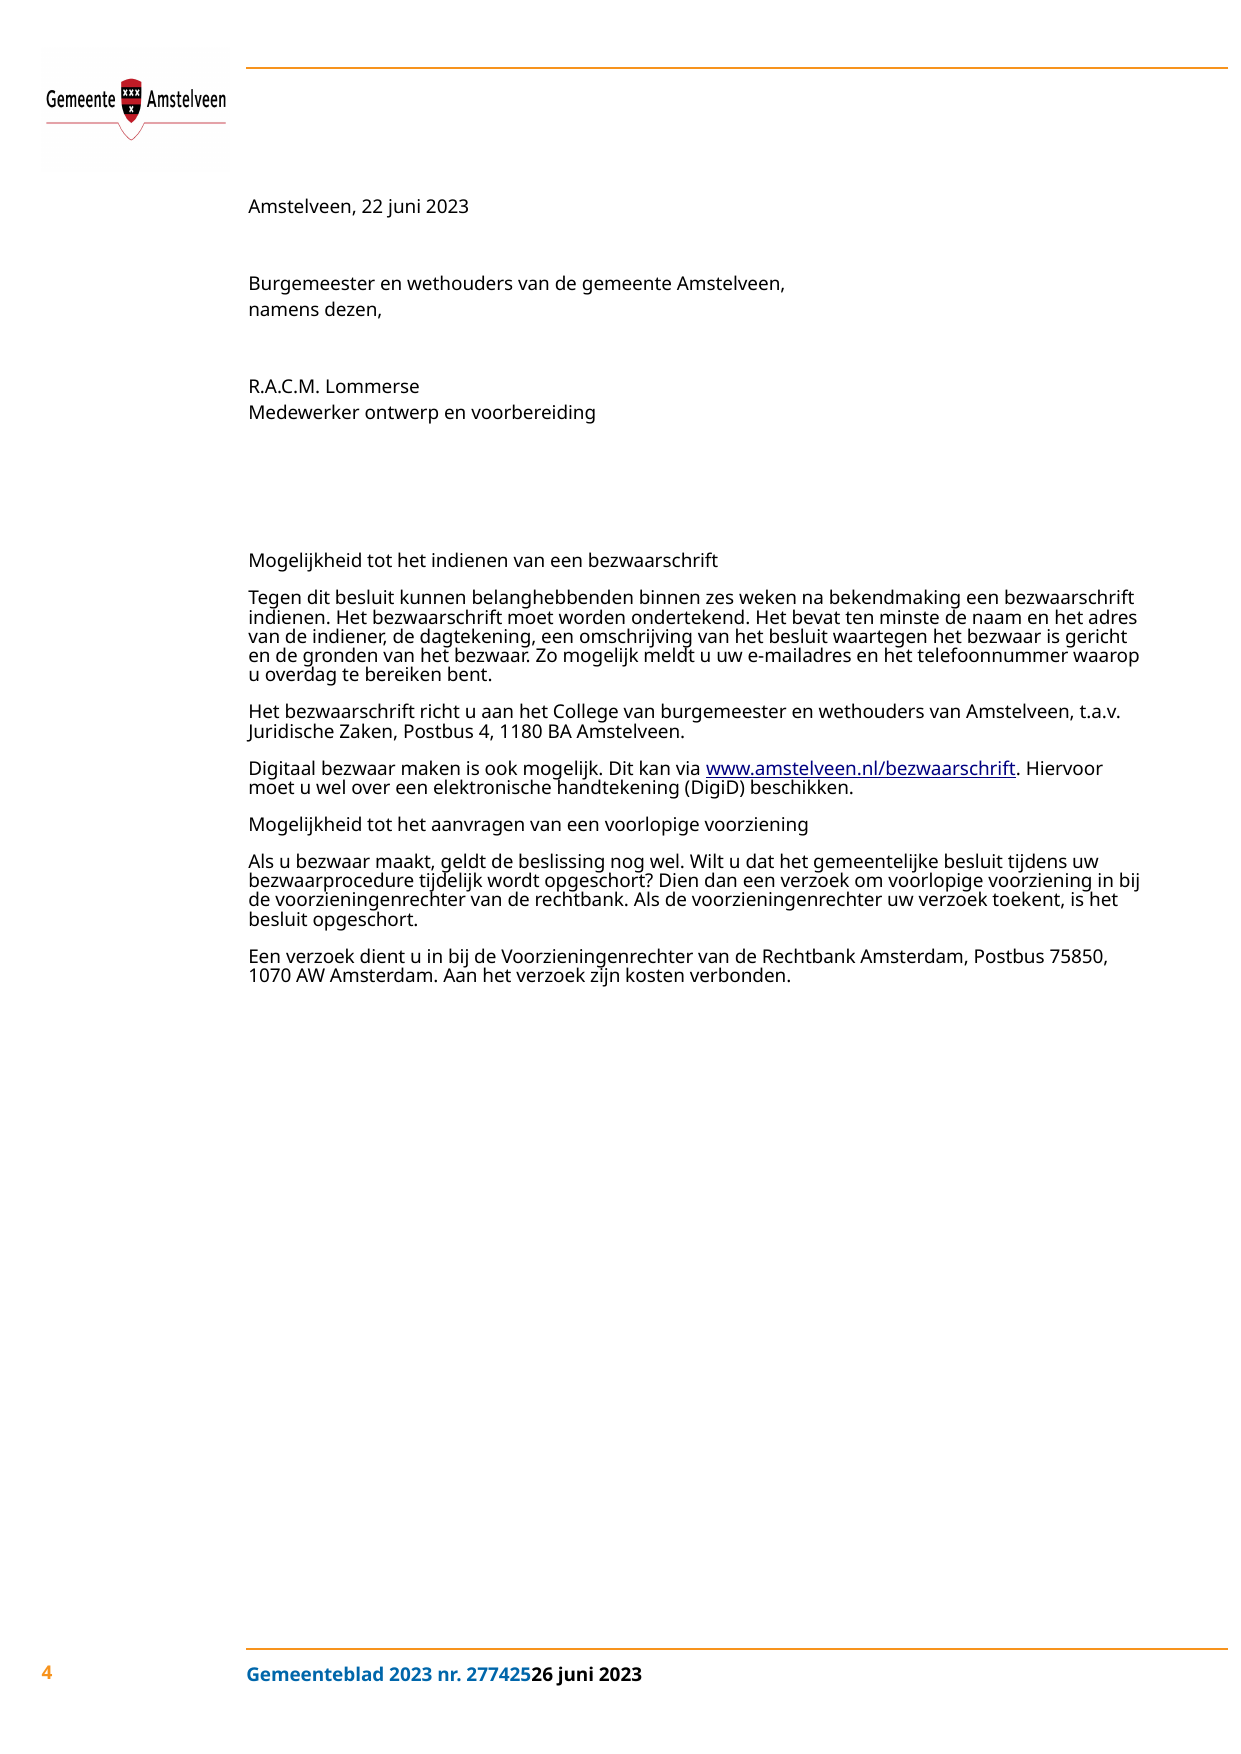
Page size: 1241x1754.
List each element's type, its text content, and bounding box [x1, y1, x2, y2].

text namens dezen, [248, 296, 1152, 322]
text Mogelijkheid tot het aanvragen van een voorlopige voorziening [248, 816, 1152, 835]
text Amstelveen, 22 juni 2023 [248, 193, 1152, 219]
text Medewerker ontwerp en voorbereiding [248, 399, 1152, 424]
text Het bezwaarschrift richt u aan het College van burgemeester en wethouders van Amstelveen, t.a.v. Juridische Zaken, Postbus 4, 1180 BA Amstelveen. [248, 703, 1152, 742]
text Een verzoek dient u in bij de Voorzieningenrechter van de Rechtbank Amsterdam, Postbus 75850, 1070 AW Amsterdam. Aan het verzoek zijn kosten verbonden. [248, 948, 1152, 986]
text Als u bezwaar maakt, geldt de beslissing nog wel. Wilt u dat het gemeentelijke besluit tijdens uw bezwaarprocedure tijdelijk wordt opgeschort? Dien dan een verzoek om voorlopige voorziening in bij de voorzieningenrechter van de rechtbank. Als de voorzieningenrechter uw verzoek toekent, is het besluit opgeschort. [248, 853, 1152, 930]
text Mogelijkheid tot het indienen van een bezwaarschrift [248, 552, 1152, 572]
picture [41, 47, 231, 172]
text R.A.C.M. Lommerse [248, 373, 1152, 399]
text Digitaal bezwaar maken is ook mogelijk. Dit kan via www.amstelveen.nl/bezwaarschrift. Hiervoor moet u wel over een elektronische handtekening (DigiD) beschikken. [248, 760, 1152, 798]
text Tegen dit besluit kunnen belanghebbenden binnen zes weken na bekendmaking een bezwaarschrift indienen. Het bezwaarschrift moet worden ondertekend. Het bevat ten minste de naam en het adres van de indiener, de dagtekening, een omschrijving van het besluit waartegen het bezwaar is gericht en de gronden van het bezwaar. Zo mogelijk meldt u uw e-mailadres en het telefoonnummer waarop u overdag te bereiken bent. [248, 589, 1152, 686]
text Burgemeester en wethouders van de gemeente Amstelveen, [248, 270, 1152, 296]
